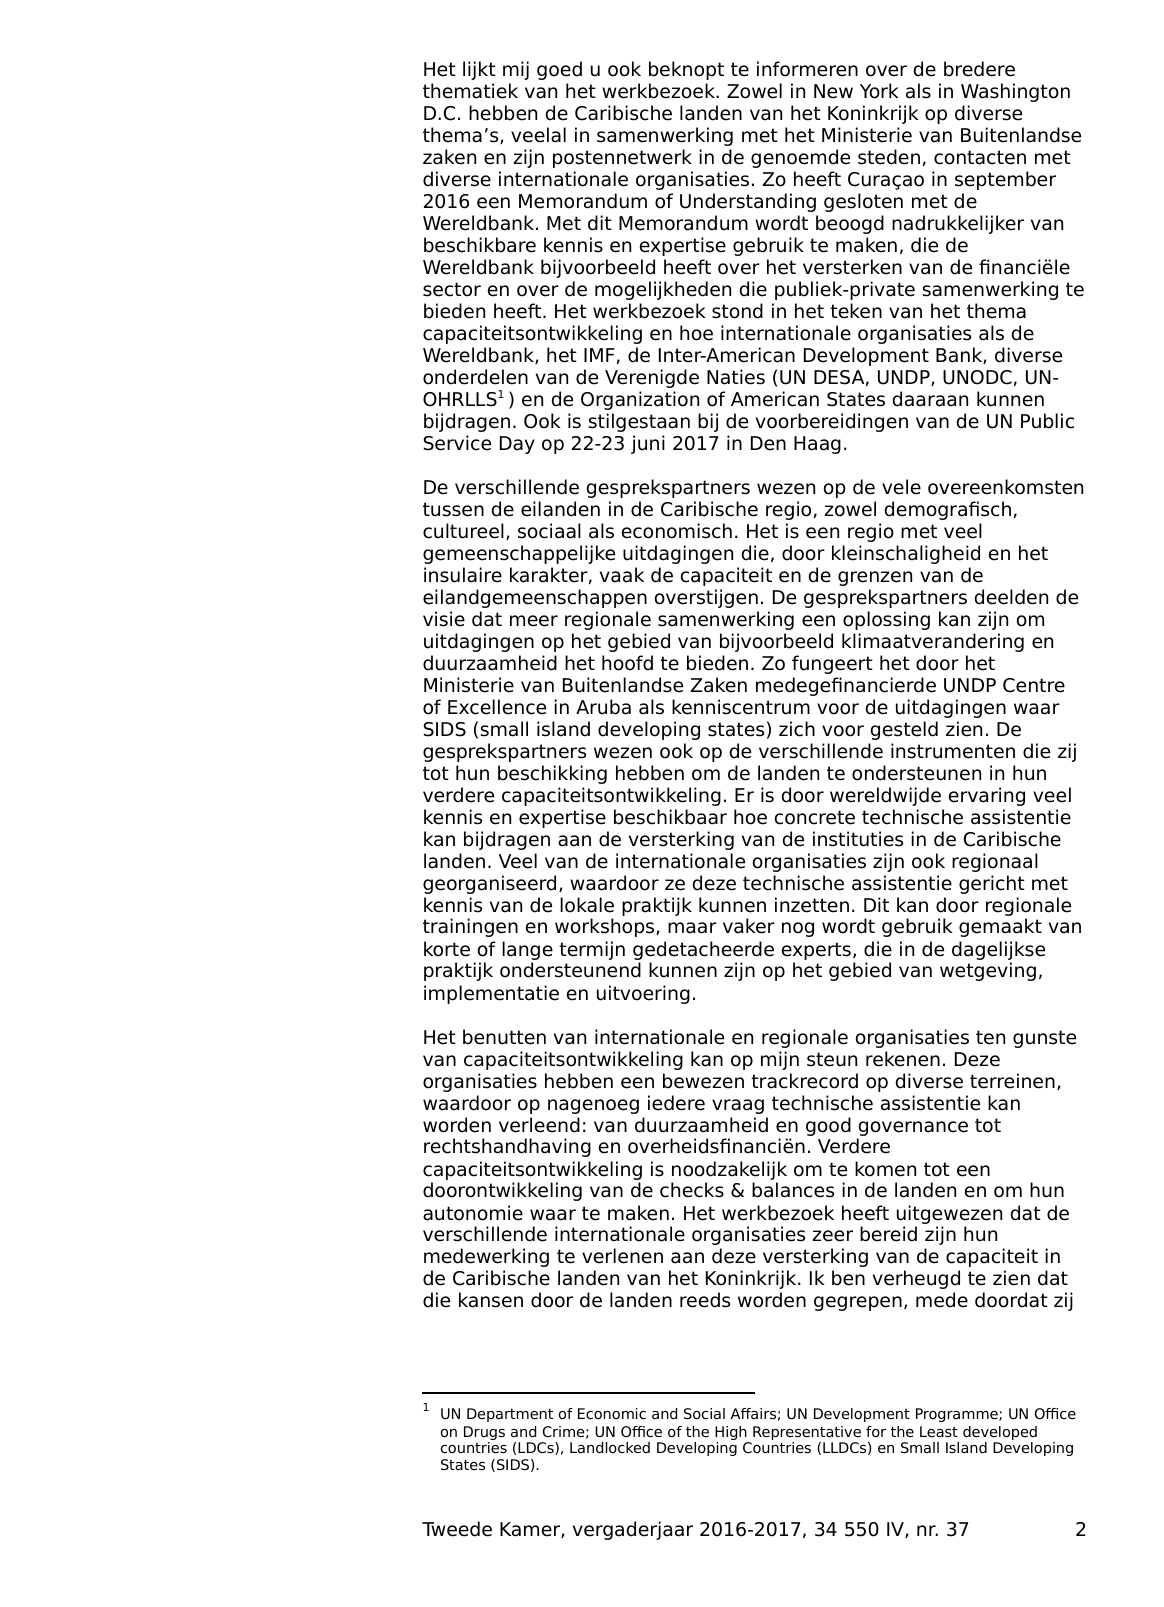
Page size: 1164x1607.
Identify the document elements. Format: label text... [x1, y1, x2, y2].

text Het benutten van internationale en regionale organisaties ten gunste van capaciteitsontwikkeling kan op mijn steun rekenen. Deze organisaties hebben een bewezen trackrecord op diverse terreinen, waardoor op nagenoeg iedere vraag technische assistentie kan worden verleend: van duurzaamheid en good governance tot rechtshandhaving en overheidsfinanciën. Verdere capaciteitsontwikkeling is noodzakelijk om te komen tot een doorontwikkeling van de checks & balances in de landen en om hun autonomie waar te maken. Het werkbezoek heeft uitgewezen dat de verschillende internationale organisaties zeer bereid zijn hun medewerking te verlenen aan deze versterking van de capaciteit in de Caribische landen van het Koninkrijk. Ik ben verheugd te zien dat die kansen door de landen reeds worden gegrepen, mede doordat zij [422, 1027, 1087, 1312]
text De verschillende gesprekspartners wezen op de vele overeenkomsten tussen de eilanden in de Caribische regio, zowel demografisch, cultureel, sociaal als economisch. Het is een regio met veel gemeenschappelijke uitdagingen die, door kleinschaligheid en het insulaire karakter, vaak de capaciteit en de grenzen van de eilandgemeenschappen overstijgen. De gesprekspartners deelden de visie dat meer regionale samenwerking een oplossing kan zijn om uitdagingen op het gebied van bijvoorbeeld klimaatverandering en duurzaamheid het hoofd te bieden. Zo fungeert het door het Ministerie van Buitenlandse Zaken medegefinancierde UNDP Centre of Excellence in Aruba als kenniscentrum voor de uitdagingen waar SIDS (small island developing states) zich voor gesteld zien. De gesprekspartners wezen ook op de verschillende instrumenten die zij tot hun beschikking hebben om de landen te ondersteunen in hun verdere capaciteitsontwikkeling. Er is door wereldwijde ervaring veel kennis en expertise beschikbaar hoe concrete technische assistentie kan bijdragen aan de versterking van de instituties in de Caribische landen. Veel van de internationale organisaties zijn ook regionaal georganiseerd, waardoor ze deze technische assistentie gericht met kennis van de lokale praktijk kunnen inzetten. Dit kan door regionale trainingen en workshops, maar vaker nog wordt gebruik gemaakt van korte of lange termijn gedetacheerde experts, die in de dagelijkse praktijk ondersteunend kunnen zijn op het gebied van wetgeving, implementatie en uitvoering. [422, 477, 1087, 1004]
text UN Department of Economic and Social Affairs; UN Development Programme; UN Office on Drugs and Crime; UN Office of the High Representative for the Least developed countries (LDCs), Landlocked Developing Countries (LLDCs) en Small Island Developing States (SIDS). [422, 1402, 1087, 1474]
text Het lijkt mij goed u ook beknopt te informeren over de bredere thematiek van het werkbezoek. Zowel in New York als in Washington D.C. hebben de Caribische landen van het Koninkrijk op diverse thema’s, veelal in samenwerking met het Ministerie van Buitenlandse zaken en zijn postennetwerk in de genoemde steden, contacten met diverse internationale organisaties. Zo heeft Curaçao in september 2016 een Memorandum of Understanding gesloten met de Wereldbank. Met dit Memorandum wordt beoogd nadrukkelijker van beschikbare kennis en expertise gebruik te maken, die de Wereldbank bijvoorbeeld heeft over het versterken van de financiële sector en over de mogelijkheden die publiek-private samenwerking te bieden heeft. Het werkbezoek stond in het teken van het thema capaciteitsontwikkeling en hoe internationale organisaties als de Wereldbank, het IMF, de Inter-American Development Bank, diverse onderdelen van de Verenigde Naties (UN DESA, UNDP, UNODC, UN-OHRLLS) en de Organization of American States daaraan kunnen bijdragen. Ook is stilgestaan bij de voorbereidingen van de UN Public Service Day op 22-23 juni 2017 in Den Haag. [422, 59, 1087, 455]
